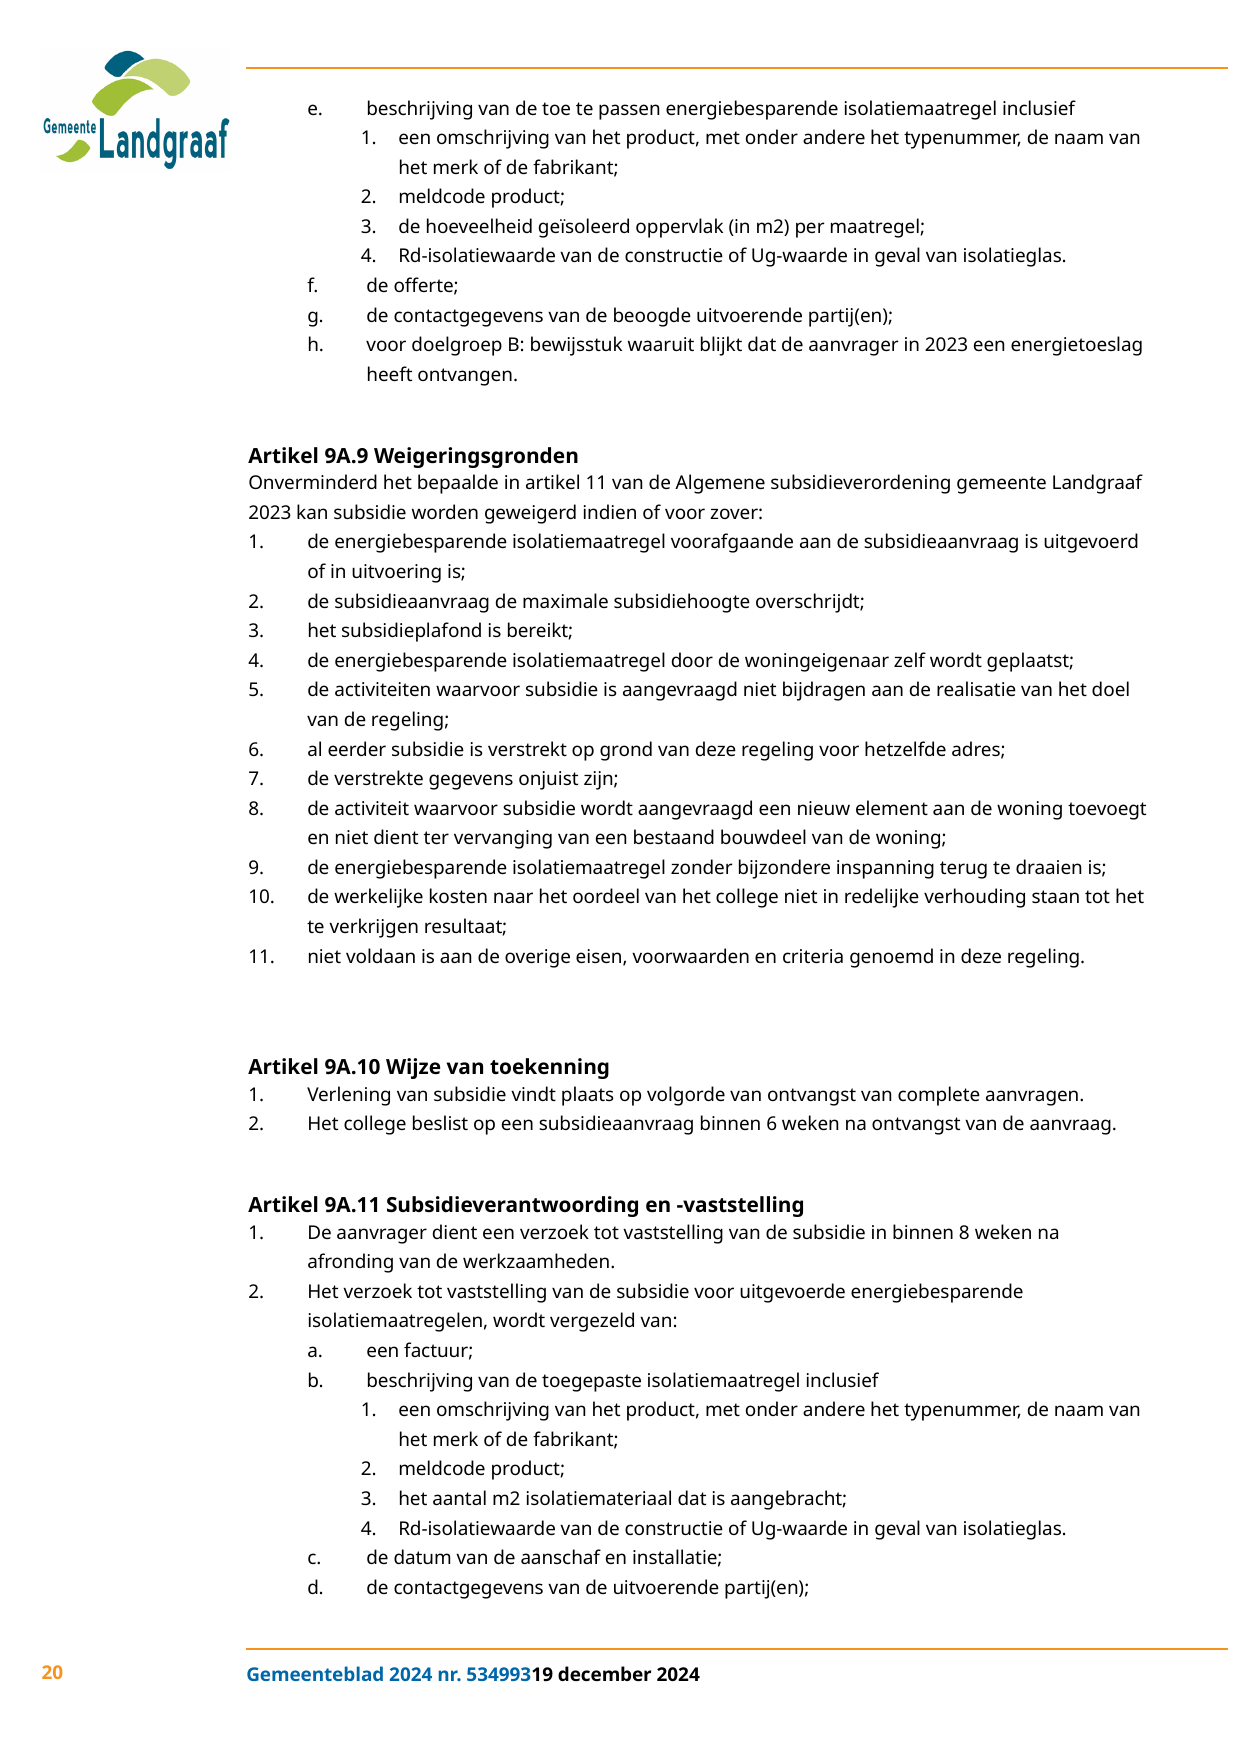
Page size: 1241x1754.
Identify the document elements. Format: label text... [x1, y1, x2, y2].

list niet voldaan is aan de overige eisen, voorwaarden en criteria genoemd in deze regeling. [248, 943, 1152, 968]
list een omschrijving van het product, met onder andere het typenummer, de naam van het merk of de fabrikant; [361, 1396, 1152, 1452]
list de activiteiten waarvoor subsidie is aangevraagd niet bijdragen aan de realisatie van het doel van de regeling; [248, 677, 1152, 732]
list de hoeveelheid geïsoleerd oppervlak (in m2) per maatregel; [361, 213, 1152, 239]
list de activiteit waarvoor subsidie wordt aangevraagd een nieuw element aan de woning toevoegt en niet dient ter vervanging van een bestaand bouwdeel van de woning; [248, 795, 1152, 850]
list meldcode product; [361, 1456, 1152, 1481]
list de verstrekte gegevens onjuist zijn; [248, 765, 1152, 791]
list Het college beslist op een subsidieaanvraag binnen 6 weken na ontvangst van de aanvraag. [248, 1110, 1152, 1136]
list de subsidieaanvraag de maximale subsidiehoogte overschrijdt; [248, 588, 1152, 613]
list het subsidieplafond is bereikt; [248, 617, 1152, 643]
list de contactgegevens van de beoogde uitvoerende partij(en); [307, 302, 1152, 328]
text Artikel 9A.10 Wijze van toekenning [248, 1052, 1152, 1081]
list een factuur; [307, 1337, 1152, 1363]
list een omschrijving van het product, met onder andere het typenummer, de naam van het merk of de fabrikant; [361, 124, 1152, 180]
list al eerder subsidie is verstrekt op grond van deze regeling voor hetzelfde adres; [248, 736, 1152, 761]
list de energiebesparende isolatiemaatregel zonder bijzondere inspanning terug te draaien is; [248, 854, 1152, 880]
list beschrijving van de toe te passen energiebesparende isolatiemaatregel inclusief [307, 95, 1152, 121]
list het aantal m2 isolatiemateriaal dat is aangebracht; [361, 1485, 1152, 1511]
list Rd-isolatiewaarde van de constructie of Ug-waarde in geval van isolatieglas. [361, 1515, 1152, 1540]
list de werkelijke kosten naar het oordeel van het college niet in redelijke verhouding staan tot het te verkrijgen resultaat; [248, 884, 1152, 939]
list voor doelgroep B: bewijsstuk waaruit blijkt dat de aanvrager in 2023 een energietoeslag heeft ontvangen. [307, 331, 1152, 387]
list meldcode product; [361, 183, 1152, 209]
list Rd-isolatiewaarde van de constructie of Ug-waarde in geval van isolatieglas. [361, 243, 1152, 268]
list Verlening van subsidie vindt plaats op volgorde van ontvangst van complete aanvragen. [248, 1081, 1152, 1107]
text Onverminderd het bepaalde in artikel 11 van de Algemene subsidieverordening gemeente Landgraaf 2023 kan subsidie worden geweigerd indien of voor zover: [248, 469, 1152, 525]
list de energiebesparende isolatiemaatregel door de woningeigenaar zelf wordt geplaatst; [248, 647, 1152, 673]
list Het verzoek tot vaststelling van de subsidie voor uitgevoerde energiebesparende isolatiemaatregelen, wordt vergezeld van: [248, 1278, 1152, 1333]
list beschrijving van de toegepaste isolatiemaatregel inclusief [307, 1367, 1152, 1392]
text Artikel 9A.11 Subsidieverantwoording en -vaststelling [248, 1190, 1152, 1219]
list De aanvrager dient een verzoek tot vaststelling van de subsidie in binnen 8 weken na afronding van de werkzaamheden. [248, 1219, 1152, 1274]
text Artikel 9A.9 Weigeringsgronden [248, 441, 1152, 469]
list de energiebesparende isolatiemaatregel voorafgaande aan de subsidieaanvraag is uitgevoerd of in uitvoering is; [248, 529, 1152, 584]
list de datum van de aanschaf en installatie; [307, 1544, 1152, 1570]
list de contactgegevens van de uitvoerende partij(en); [307, 1574, 1152, 1599]
list de offerte; [307, 272, 1152, 298]
picture [41, 47, 231, 172]
